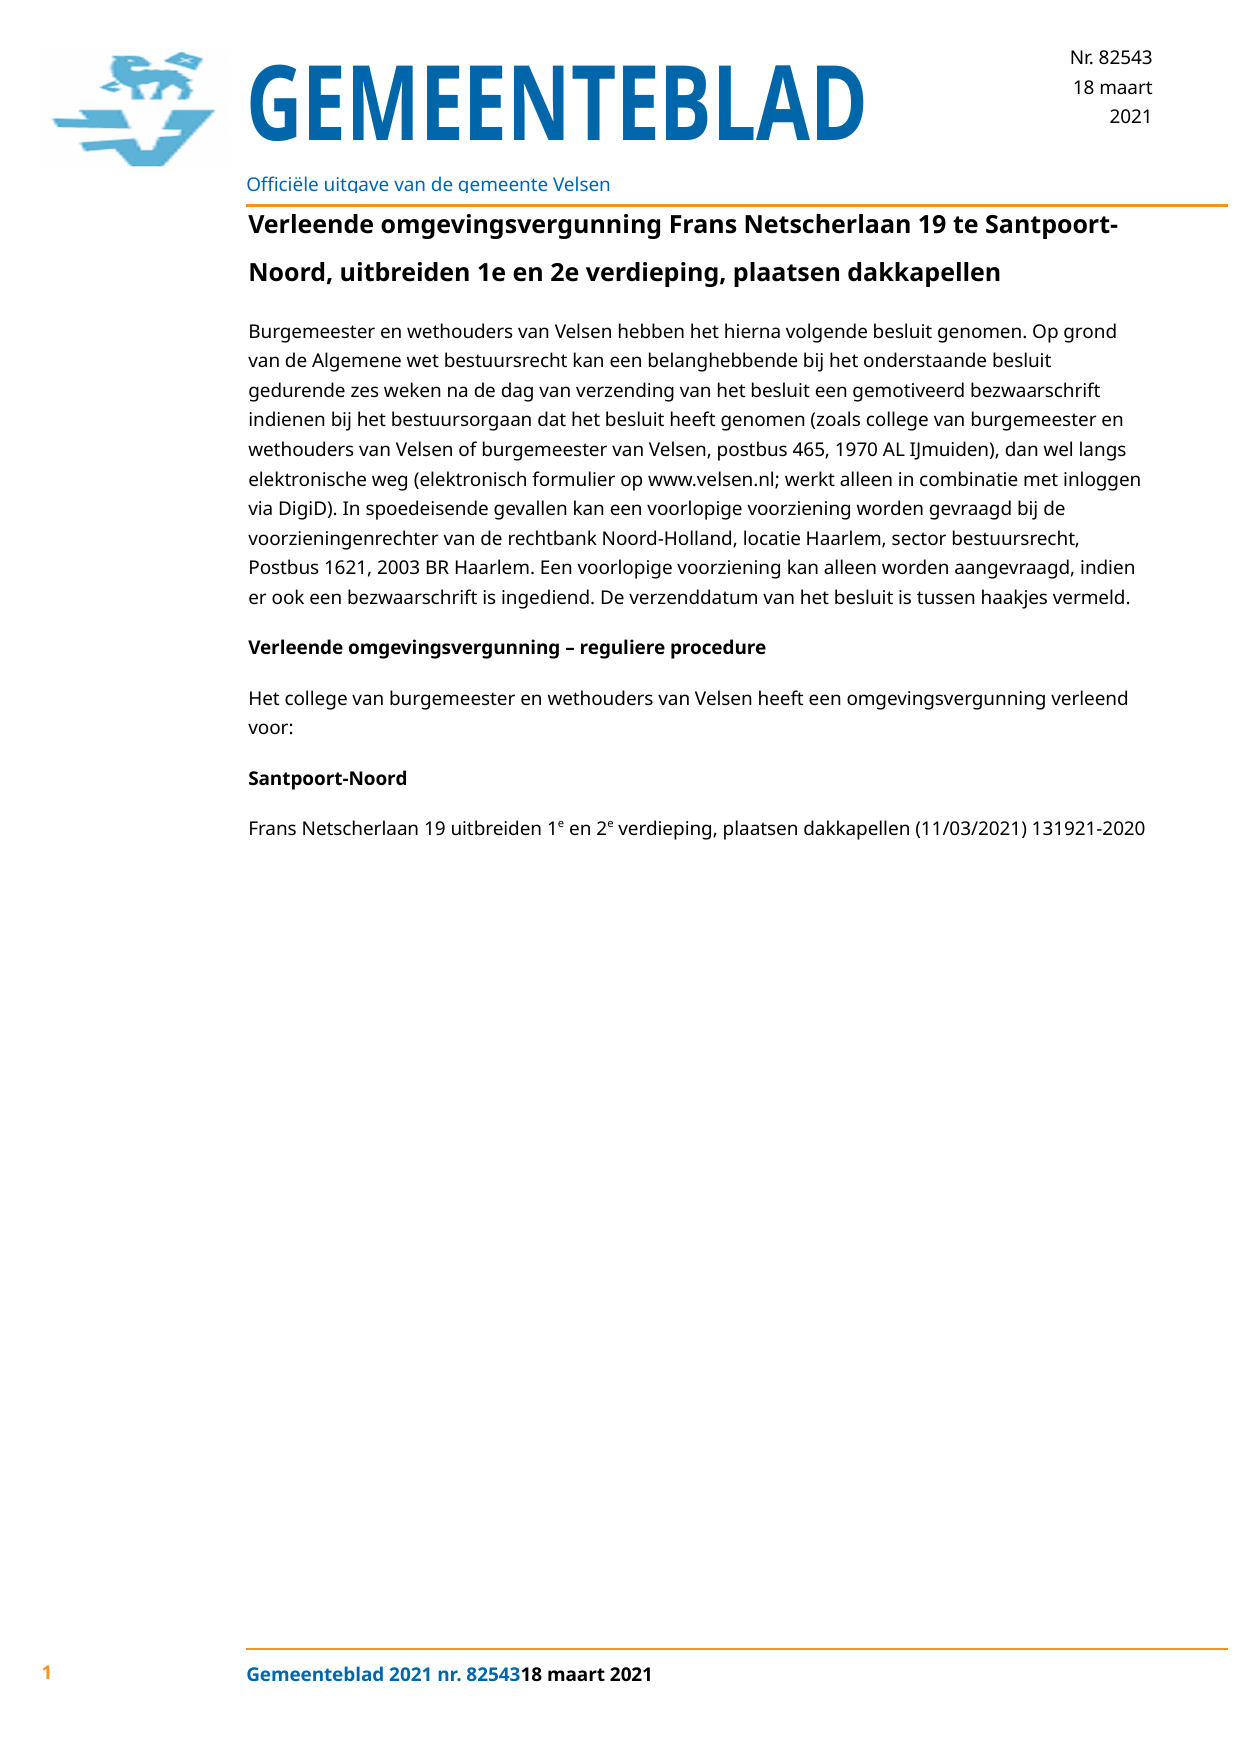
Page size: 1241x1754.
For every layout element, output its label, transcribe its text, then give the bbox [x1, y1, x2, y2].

text Verleende omgevingsvergunning – reguliere procedure [248, 634, 1152, 660]
text Verleende omgevingsvergunning Frans Netscherlaan 19 te Santpoort-Noord, uitbreiden 1e en 2e verdieping, plaatsen dakkapellen [248, 207, 1152, 288]
text Burgemeester en wethouders van Velsen hebben het hierna volgende besluit genomen. Op grond van de Algemene wet bestuursrecht kan een belanghebbende bij het onderstaande besluit gedurende zes weken na de dag van verzending van het besluit een gemotiveerd bezwaarschrift indienen bij het bestuursorgaan dat het besluit heeft genomen (zoals college van burgemeester en wethouders van Velsen of burgemeester van Velsen, postbus 465, 1970 AL IJmuiden), dan wel langs elektronische weg (elektronisch formulier op www.velsen.nl; werkt alleen in combinatie met inloggen via DigiD). In spoedeisende gevallen kan een voorlopige voorziening worden gevraagd bij de voorzieningenrechter van de rechtbank Noord-Holland, locatie Haarlem, sector bestuursrecht, Postbus 1621, 2003 BR Haarlem. Een voorlopige voorziening kan alleen worden aangevraagd, indien er ook een bezwaarschrift is ingediend. De verzenddatum van het besluit is tussen haakjes vermeld. [248, 318, 1152, 610]
picture [41, 47, 231, 172]
text Frans Netscherlaan 19 uitbreiden 1e en 2e verdieping, plaatsen dakkapellen (11/03/2021) 131921-2020 [248, 815, 1152, 841]
text Santpoort-Noord [248, 765, 1152, 791]
text Het college van burgemeester en wethouders van Velsen heeft een omgevingsvergunning verleend voor: [248, 685, 1152, 740]
